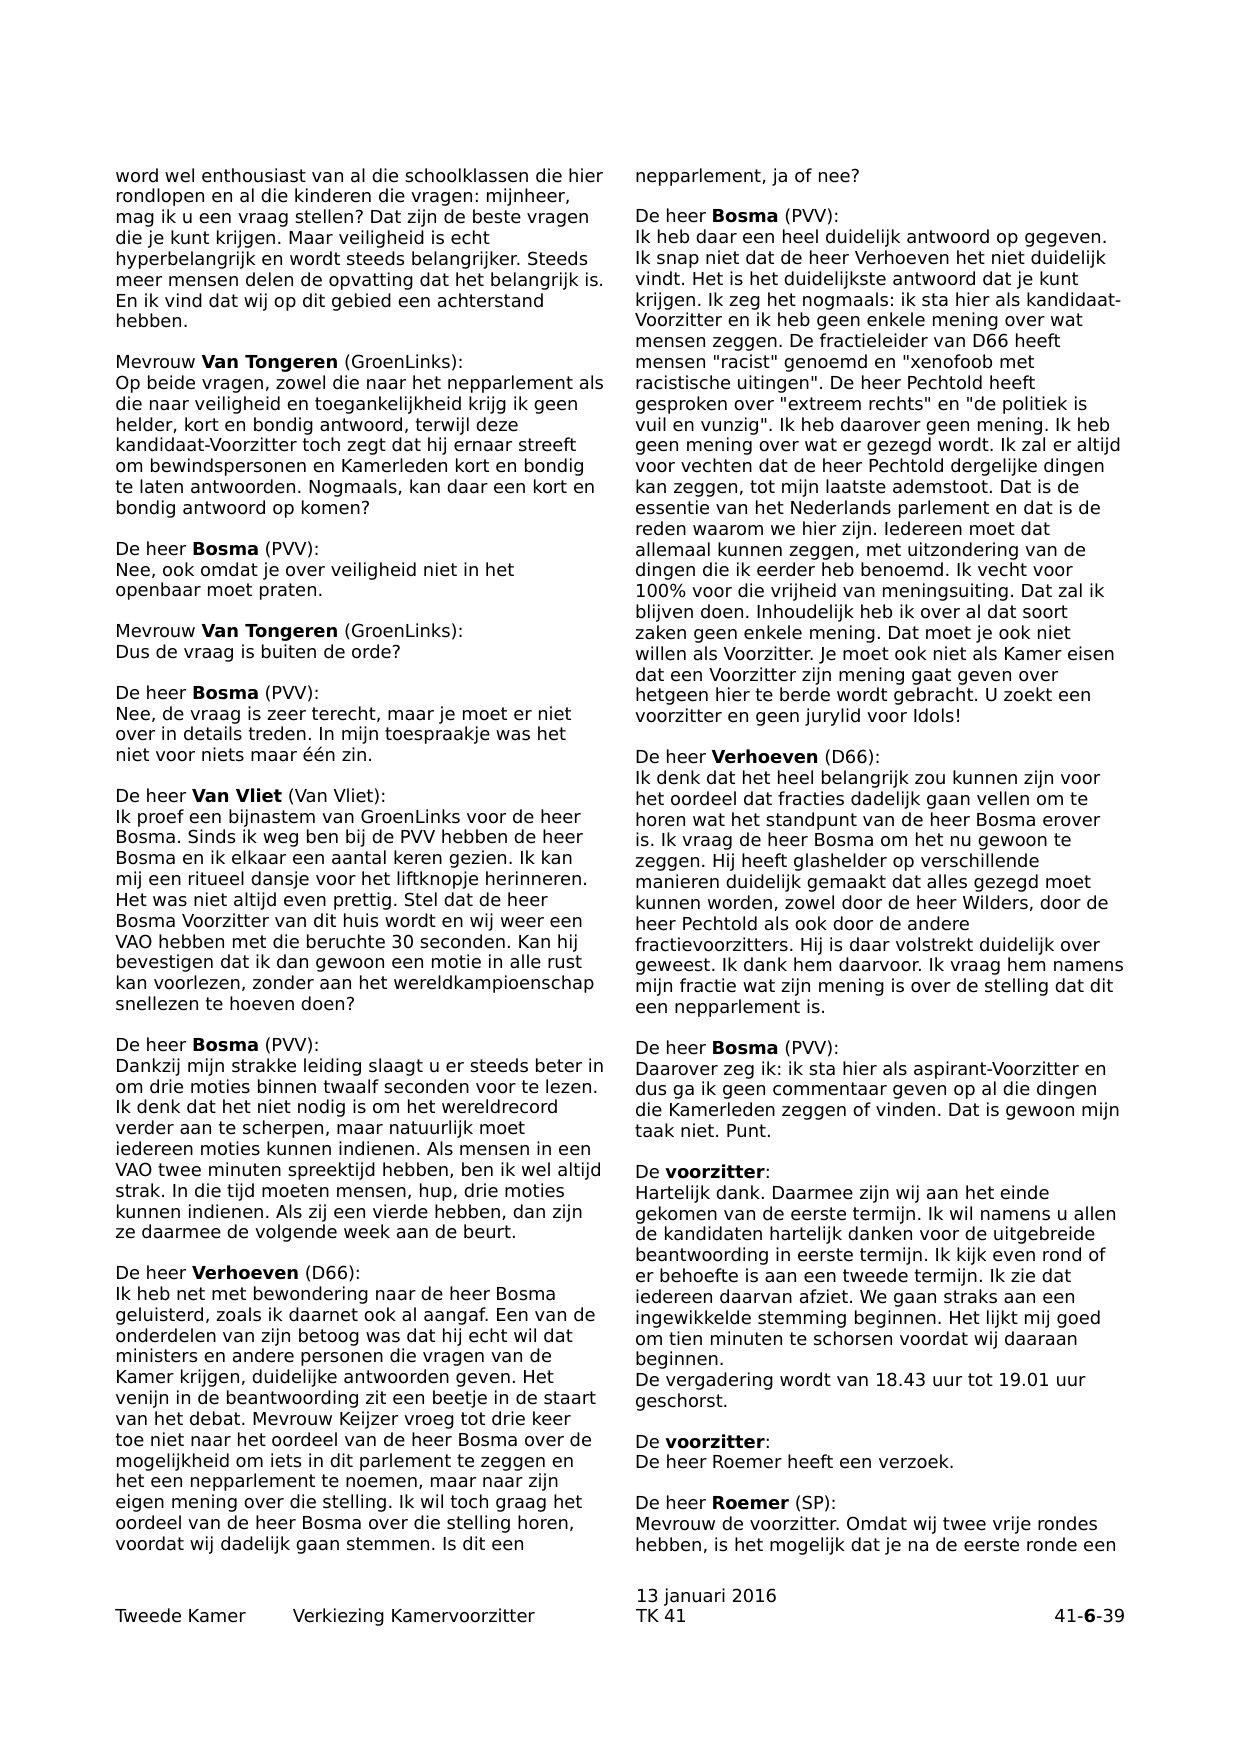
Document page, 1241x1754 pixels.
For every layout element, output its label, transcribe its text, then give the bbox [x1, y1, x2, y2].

text Mevrouw Van Tongeren (GroenLinks): [115, 352, 605, 373]
text Ik heb net met bewondering naar de heer Bosma geluisterd, zoals ik daarnet ook al aangaf. Een van de onderdelen van zijn betoog was dat hij echt wil dat ministers en andere personen die vragen van de Kamer krijgen, duidelijke antwoorden geven. Het venijn in de beantwoording zit een beetje in de staart van het debat. Mevrouw Keijzer vroeg tot drie keer toe niet naar het oordeel van de heer Bosma over de mogelijkheid om iets in dit parlement te zeggen en het een nepparlement te noemen, maar naar zijn eigen mening over die stelling. Ik wil toch graag het oordeel van de heer Bosma over die stelling horen, voordat wij dadelijk gaan stemmen. Is dit een [115, 1284, 605, 1554]
text nepparlement, ja of nee? [635, 165, 1125, 186]
text word wel enthousiast van al die schoolklassen die hier rondlopen en al die kinderen die vragen: mijnheer, mag ik u een vraag stellen? Dat zijn de beste vragen die je kunt krijgen. Maar veiligheid is echt hyperbelangrijk en wordt steeds belangrijker. Steeds meer mensen delen de opvatting dat het belangrijk is. En ik vind dat wij op dit gebied een achterstand hebben. [115, 165, 605, 332]
text De heer Bosma (PVV): [635, 1038, 1125, 1058]
text Nee, de vraag is zeer terecht, maar je moet er niet over in details treden. In mijn toespraakje was het niet voor niets maar één zin. [115, 703, 605, 766]
text Ik proef een bijnastem van GroenLinks voor de heer Bosma. Sinds ik weg ben bij de PVV hebben de heer Bosma en ik elkaar een aantal keren gezien. Ik kan mij een ritueel dansje voor het liftknopje herinneren. Het was niet altijd even prettig. Stel dat de heer Bosma Voorzitter van dit huis wordt en wij weer een VAO hebben met die beruchte 30 seconden. Kan hij bevestigen dat ik dan gewoon een motie in alle rust kan voorlezen, zonder aan het wereldkampioenschap snellezen te hoeven doen? [115, 806, 605, 1015]
text De heer Verhoeven (D66): [115, 1263, 605, 1284]
text Dus de vraag is buiten de orde? [115, 642, 605, 662]
text De heer Van Vliet (Van Vliet): [115, 786, 605, 806]
text De heer Bosma (PVV): [115, 1035, 605, 1056]
text Ik heb daar een heel duidelijk antwoord op gegeven. Ik snap niet dat de heer Verhoeven het niet duidelijk vindt. Het is het duidelijkste antwoord dat je kunt krijgen. Ik zeg het nogmaals: ik sta hier als kandidaat-Voorzitter en ik heb geen enkele mening over wat mensen zeggen. De fractieleider van D66 heeft mensen "racist" genoemd en "xenofoob met racistische uitingen". De heer Pechtold heeft gesproken over "extreem rechts" en "de politiek is vuil en vunzig". Ik heb daarover geen mening. Ik heb geen mening over wat er gezegd wordt. Ik zal er altijd voor vechten dat de heer Pechtold dergelijke dingen kan zeggen, tot mijn laatste ademstoot. Dat is de essentie van het Nederlands parlement en dat is de reden waarom we hier zijn. Iedereen moet dat allemaal kunnen zeggen, met uitzondering van de dingen die ik eerder heb benoemd. Ik vecht voor 100% voor die vrijheid van meningsuiting. Dat zal ik blijven doen. Inhoudelijk heb ik over al dat soort zaken geen enkele mening. Dat moet je ook niet willen als Voorzitter. Je moet ook niet als Kamer eisen dat een Voorzitter zijn mening gaat geven over hetgeen hier te berde wordt gebracht. U zoekt een voorzitter en geen jurylid voor Idols! [635, 227, 1125, 727]
text Hartelijk dank. Daarmee zijn wij aan het einde gekomen van de eerste termijn. Ik wil namens u allen de kandidaten hartelijk danken voor de uitgebreide beantwoording in eerste termijn. Ik kijk even rond of er behoefte is aan een tweede termijn. Ik zie dat iedereen daarvan afziet. We gaan straks aan een ingewikkelde stemming beginnen. Het lijkt mij goed om tien minuten te schorsen voordat wij daaraan beginnen. [635, 1182, 1125, 1370]
text Dankzij mijn strakke leiding slaagt u er steeds beter in om drie moties binnen twaalf seconden voor te lezen. Ik denk dat het niet nodig is om het wereldrecord verder aan te scherpen, maar natuurlijk moet iedereen moties kunnen indienen. Als mensen in een VAO twee minuten spreektijd hebben, ben ik wel altijd strak. In die tijd moeten mensen, hup, drie moties kunnen indienen. Als zij een vierde hebben, dan zijn ze daarmee de volgende week aan de beurt. [115, 1056, 605, 1243]
text Nee, ook omdat je over veiligheid niet in het openbaar moet praten. [115, 559, 605, 601]
text De voorzitter: [635, 1432, 1125, 1452]
text De voorzitter: [635, 1162, 1125, 1182]
text Daarover zeg ik: ik sta hier als aspirant-Voorzitter en dus ga ik geen commentaar geven op al die dingen die Kamerleden zeggen of vinden. Dat is gewoon mijn taak niet. Punt. [635, 1058, 1125, 1142]
text De heer Roemer (SP): [635, 1493, 1125, 1514]
text Mevrouw de voorzitter. Omdat wij twee vrije rondes hebben, is het mogelijk dat je na de eerste ronde een [635, 1514, 1125, 1556]
text De vergadering wordt van 18.43 uur tot 19.01 uur geschorst. [635, 1370, 1125, 1412]
text De heer Bosma (PVV): [635, 206, 1125, 227]
text Op beide vragen, zowel die naar het nepparlement als die naar veiligheid en toegankelijkheid krijg ik geen helder, kort en bondig antwoord, terwijl deze kandidaat-Voorzitter toch zegt dat hij ernaar streeft om bewindspersonen en Kamerleden kort en bondig te laten antwoorden. Nogmaals, kan daar een kort en bondig antwoord op komen? [115, 373, 605, 518]
text De heer Bosma (PVV): [115, 682, 605, 703]
text De heer Verhoeven (D66): [635, 747, 1125, 768]
text Mevrouw Van Tongeren (GroenLinks): [115, 621, 605, 642]
text De heer Roemer heeft een verzoek. [635, 1452, 1125, 1473]
text De heer Bosma (PVV): [115, 538, 605, 559]
text Ik denk dat het heel belangrijk zou kunnen zijn voor het oordeel dat fracties dadelijk gaan vellen om te horen wat het standpunt van de heer Bosma erover is. Ik vraag de heer Bosma om het nu gewoon te zeggen. Hij heeft glashelder op verschillende manieren duidelijk gemaakt dat alles gezegd moet kunnen worden, zowel door de heer Wilders, door de heer Pechtold als ook door de andere fractievoorzitters. Hij is daar volstrekt duidelijk over geweest. Ik dank hem daarvoor. Ik vraag hem namens mijn fractie wat zijn mening is over de stelling dat dit een nepparlement is. [635, 768, 1125, 1018]
